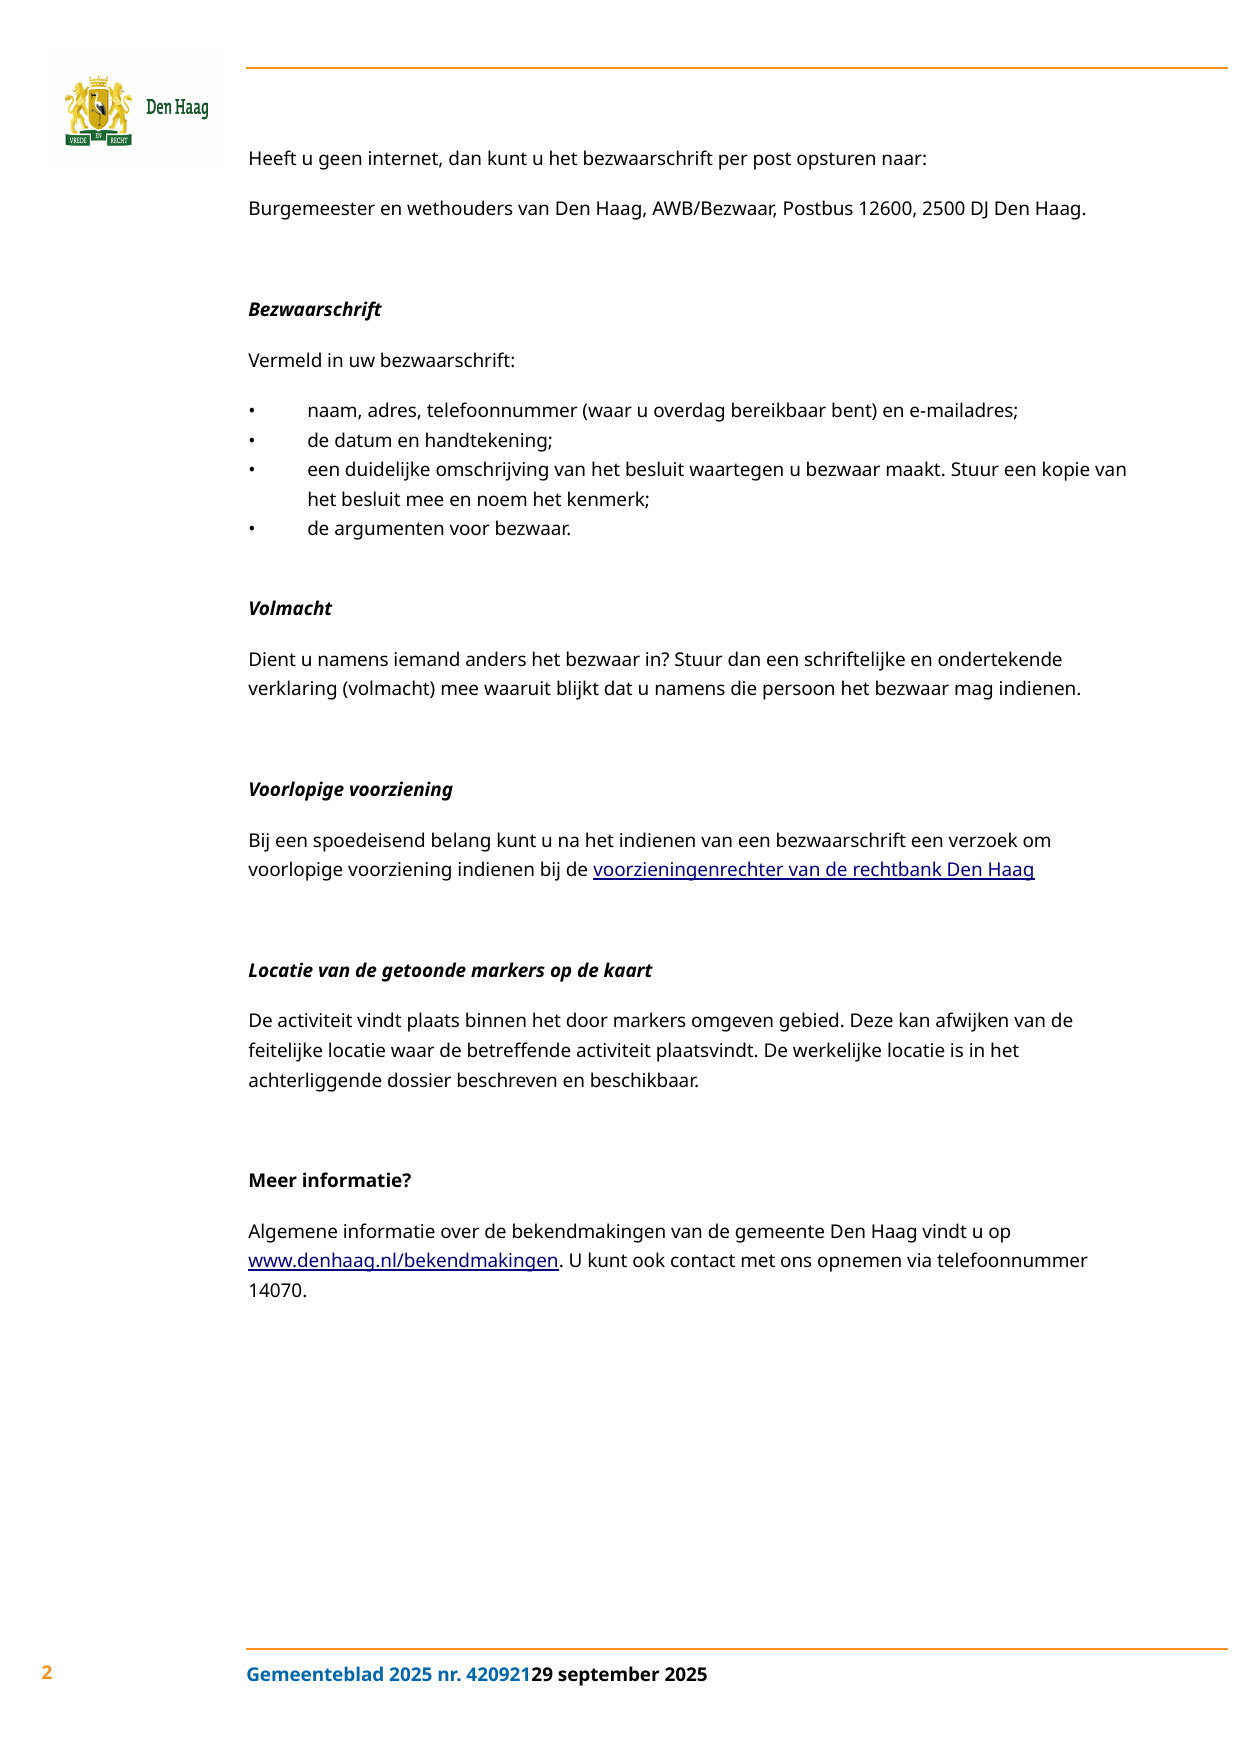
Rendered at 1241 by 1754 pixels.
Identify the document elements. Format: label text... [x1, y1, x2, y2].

text Burgemeester en wethouders van Den Haag, AWB/Bezwaar, Postbus 12600, 2500 DJ Den Haag. [248, 196, 1152, 221]
text Bezwaarschrift [248, 296, 1152, 322]
text Volmacht [248, 596, 1152, 621]
text Vermeld in uw bezwaarschrift: [248, 347, 1152, 373]
text De activiteit vindt plaats binnen het door markers omgeven gebied. Deze kan afwijken van de feitelijke locatie waar de betreffende activiteit plaatsvindt. De werkelijke locatie is in het achterliggende dossier beschreven en beschikbaar. [248, 1008, 1152, 1093]
text Algemene informatie over de bekendmakingen van de gemeente Den Haag vindt u op www.denhaag.nl/bekendmakingen. U kunt ook contact met ons opnemen via telefoonnummer 14070. [248, 1218, 1152, 1303]
text Locatie van de getoonde markers op de kaart [248, 957, 1152, 983]
text Dient u namens iemand anders het bezwaar in? Stuur dan een schriftelijke en ondertekende verklaring (volmacht) mee waaruit blijkt dat u namens die persoon het bezwaar mag indienen. [248, 646, 1152, 701]
list de datum en handtekening; [248, 427, 1152, 453]
text Meer informatie? [248, 1168, 1152, 1193]
list naam, adres, telefoonnummer (waar u overdag bereikbaar bent) en e-mailadres; [248, 397, 1152, 423]
text Bij een spoedeisend belang kunt u na het indienen van een bezwaarschrift een verzoek om voorlopige voorziening indienen bij de voorzieningenrechter van de rechtbank Den Haag [248, 827, 1152, 882]
list de argumenten voor bezwaar. [248, 516, 1152, 541]
list een duidelijke omschrijving van het besluit waartegen u bezwaar maakt. Stuur een kopie van het besluit mee en noem het kenmerk; [248, 456, 1152, 512]
text Voorlopige voorziening [248, 776, 1152, 802]
text Heeft u geen internet, dan kunt u het bezwaarschrift per post opsturen naar: [248, 145, 1152, 171]
picture [41, 47, 231, 172]
